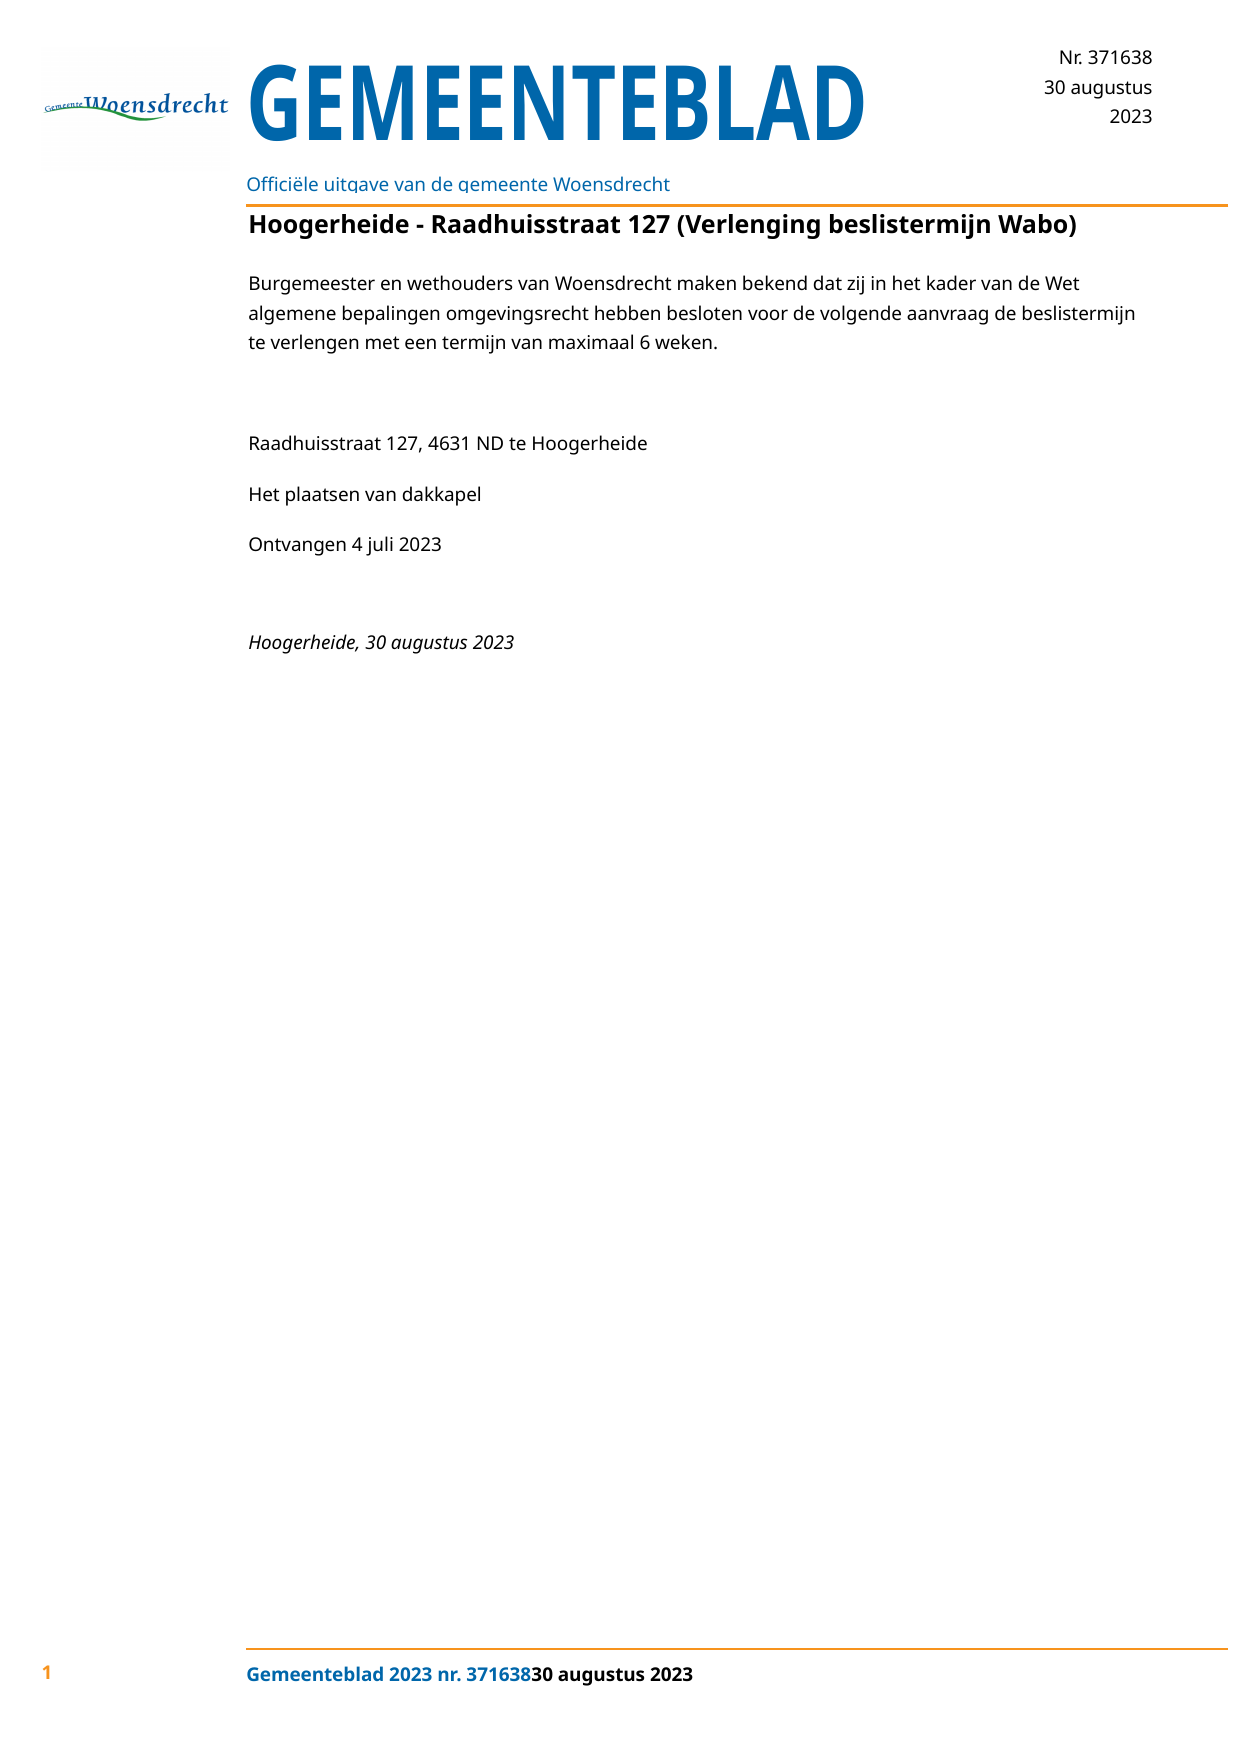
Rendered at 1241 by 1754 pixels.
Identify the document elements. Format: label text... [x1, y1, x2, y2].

text Hoogerheide - Raadhuisstraat 127 (Verlenging beslistermijn Wabo) [248, 207, 1152, 241]
text Raadhuisstraat 127, 4631 ND te Hoogerheide [248, 430, 1152, 456]
text Ontvangen 4 juli 2023 [248, 531, 1152, 557]
text Het plaatsen van dakkapel [248, 481, 1152, 506]
text Hoogerheide, 30 augustus 2023 [248, 629, 1152, 655]
picture [41, 47, 231, 172]
text Burgemeester en wethouders van Woensdrecht maken bekend dat zij in het kader van de Wet algemene bepalingen omgevingsrecht hebben besloten voor de volgende aanvraag de beslistermijn te verlengen met een termijn van maximaal 6 weken. [248, 270, 1152, 355]
